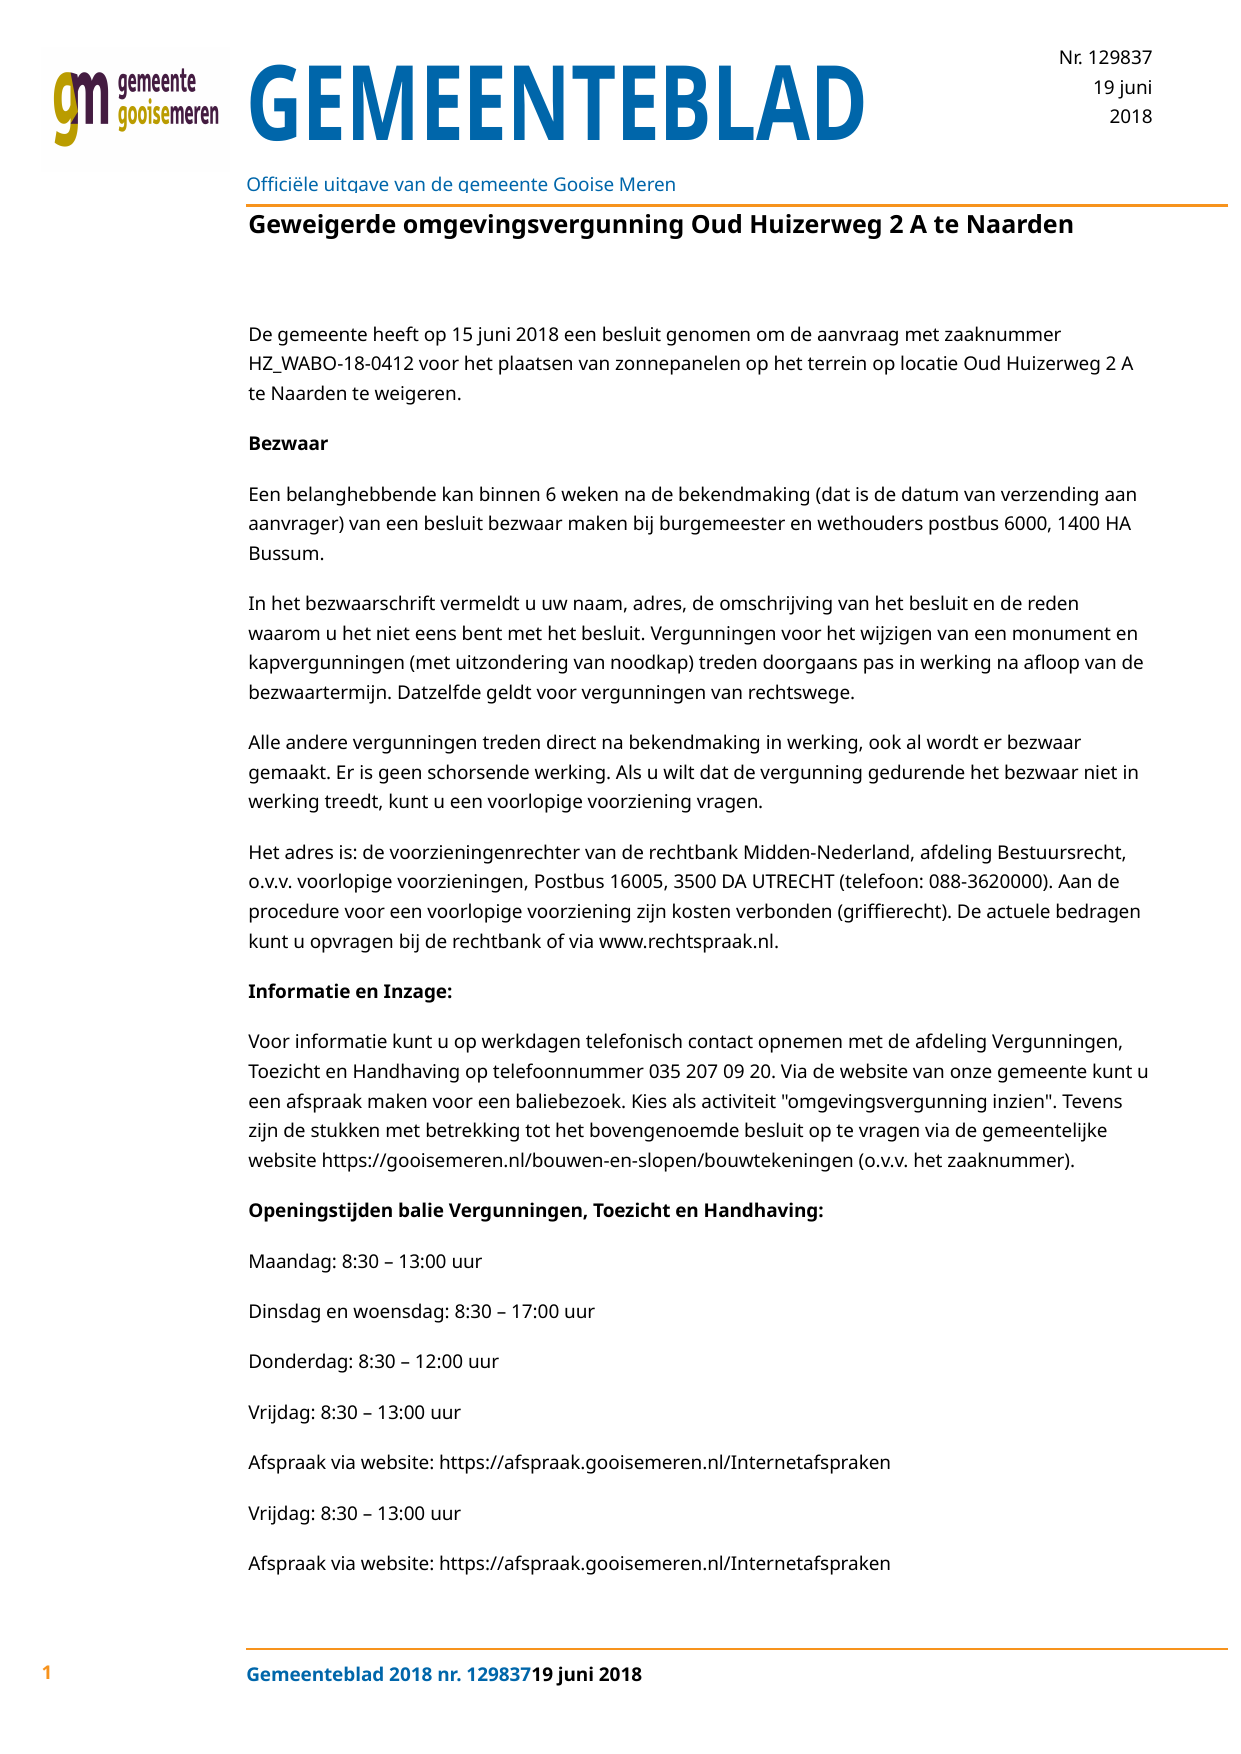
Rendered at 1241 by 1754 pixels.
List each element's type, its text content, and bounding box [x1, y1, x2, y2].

text Afspraak via website: https://afspraak.gooisemeren.nl/Internetafspraken [248, 1449, 1152, 1475]
text Donderdag: 8:30 – 12:00 uur [248, 1349, 1152, 1374]
text Openingstijden balie Vergunningen, Toezicht en Handhaving: [248, 1197, 1152, 1223]
text Afspraak via website: https://afspraak.gooisemeren.nl/Internetafspraken [248, 1550, 1152, 1576]
text Dinsdag en woensdag: 8:30 – 17:00 uur [248, 1298, 1152, 1324]
text Voor informatie kunt u op werkdagen telefonisch contact opnemen met de afdeling Vergunningen, Toezicht en Handhaving op telefoonnummer 035 207 09 20. Via de website van onze gemeente kunt u een afspraak maken voor een baliebezoek. Kies als activiteit "omgevingsvergunning inzien". Tevens zijn de stukken met betrekking tot het bovengenoemde besluit op te vragen via de gemeentelijke website https://gooisemeren.nl/bouwen-en-slopen/bouwtekeningen (o.v.v. het zaaknummer). [248, 1029, 1152, 1173]
text De gemeente heeft op 15 juni 2018 een besluit genomen om de aanvraag met zaaknummer HZ_WABO-18-0412 voor het plaatsen van zonnepanelen op het terrein op locatie Oud Huizerweg 2 A te Naarden te weigeren. [248, 321, 1152, 406]
text Informatie en Inzage: [248, 978, 1152, 1004]
text Het adres is: de voorzieningenrechter van de rechtbank Midden-Nederland, afdeling Bestuursrecht, o.v.v. voorlopige voorzieningen, Postbus 16005, 3500 DA UTRECHT (telefoon: 088-3620000). Aan de procedure voor een voorlopige voorziening zijn kosten verbonden (griffierecht). De actuele bedragen kunt u opvragen bij de rechtbank of via www.rechtspraak.nl. [248, 839, 1152, 953]
text Vrijdag: 8:30 – 13:00 uur [248, 1399, 1152, 1425]
text Bezwaar [248, 430, 1152, 456]
text Een belanghebbende kan binnen 6 weken na de bekendmaking (dat is de datum van verzending aan aanvrager) van een besluit bezwaar maken bij burgemeester en wethouders postbus 6000, 1400 HA Bussum. [248, 481, 1152, 566]
text Geweigerde omgevingsvergunning Oud Huizerweg 2 A te Naarden [248, 207, 1152, 241]
picture [41, 47, 231, 172]
text Maandag: 8:30 – 13:00 uur [248, 1248, 1152, 1273]
text In het bezwaarschrift vermeldt u uw naam, adres, de omschrijving van het besluit en de reden waarom u het niet eens bent met het besluit. Vergunningen voor het wijzigen van een monument en kapvergunningen (met uitzondering van noodkap) treden doorgaans pas in werking na afloop van de bezwaartermijn. Datzelfde geldt voor vergunningen van rechtswege. [248, 590, 1152, 705]
text Alle andere vergunningen treden direct na bekendmaking in werking, ook al wordt er bezwaar gemaakt. Er is geen schorsende werking. Als u wilt dat de vergunning gedurende het bezwaar niet in werking treedt, kunt u een voorlopige voorziening vragen. [248, 729, 1152, 814]
text Vrijdag: 8:30 – 13:00 uur [248, 1500, 1152, 1526]
